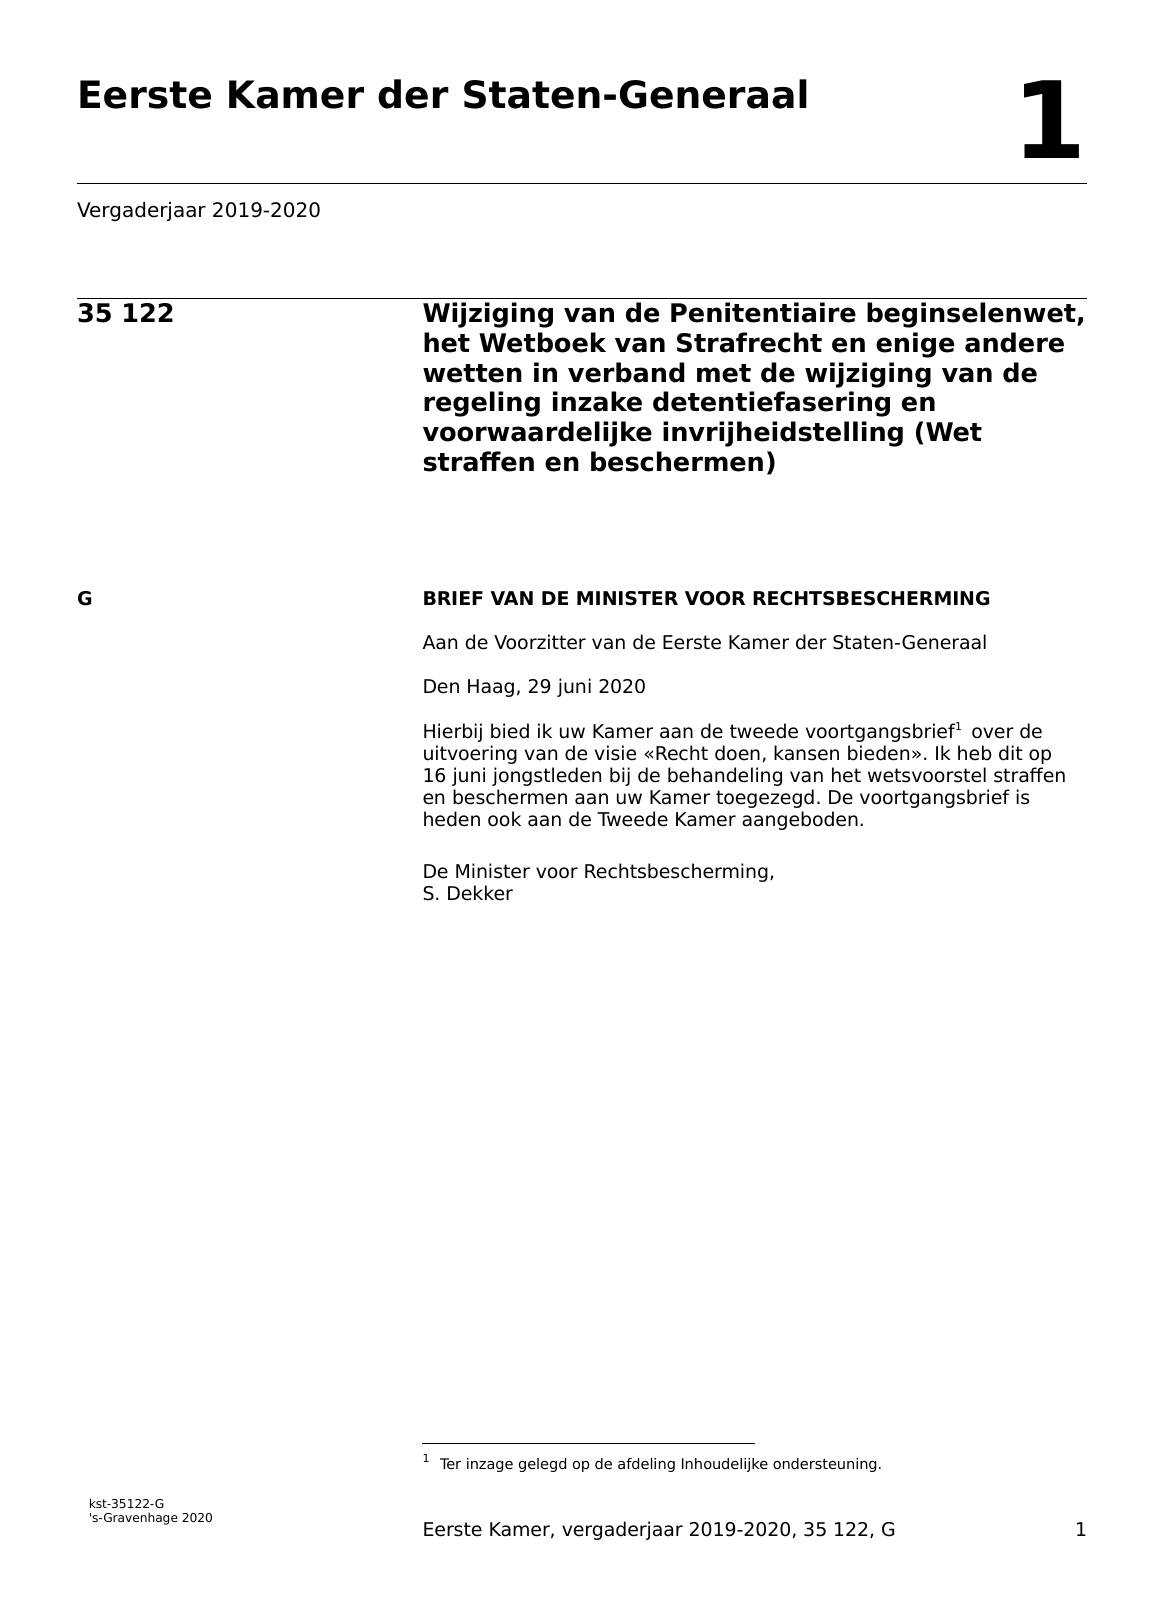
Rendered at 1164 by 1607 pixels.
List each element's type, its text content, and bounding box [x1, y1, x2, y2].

subtitle G BRIEF VAN DE MINISTER VOOR RECHTSBESCHERMING [77, 588, 1087, 610]
text Aan de Voorzitter van de Eerste Kamer der Staten-Generaal [422, 632, 1087, 654]
table_header 1 [886, 59, 1087, 183]
text De Minister voor Rechtsbescherming, S. Dekker [422, 861, 1087, 904]
table_cell Vergaderjaar 2019-2020 [77, 184, 1087, 298]
text Hierbij bied ik uw Kamer aan de tweede voortgangsbrief over de uitvoering van de visie «Recht doen, kansen bieden». Ik heb dit op 16 juni jongstleden bij de behandeling van het wetsvoorstel straffen en beschermen aan uw Kamer toegezegd. De voortgangsbrief is heden ook aan de Tweede Kamer aangeboden. [422, 721, 1087, 831]
text Den Haag, 29 juni 2020 [422, 676, 1087, 698]
subtitle 35 122 Wijziging van de Penitentiaire beginselenwet, het Wetboek van Strafrecht en enige andere wetten in verband met de wijziging van de regeling inzake detentiefasering en voorwaardelijke invrijheidstelling (Wet straffen en beschermen) [77, 299, 1087, 477]
text 's-Gravenhage 2020 [88, 1511, 323, 1525]
text kst-35122-G [88, 1497, 323, 1511]
text Ter inzage gelegd op de afdeling Inhoudelijke ondersteuning. [422, 1452, 1087, 1474]
table_header Eerste Kamer der Staten-Generaal [77, 59, 886, 183]
